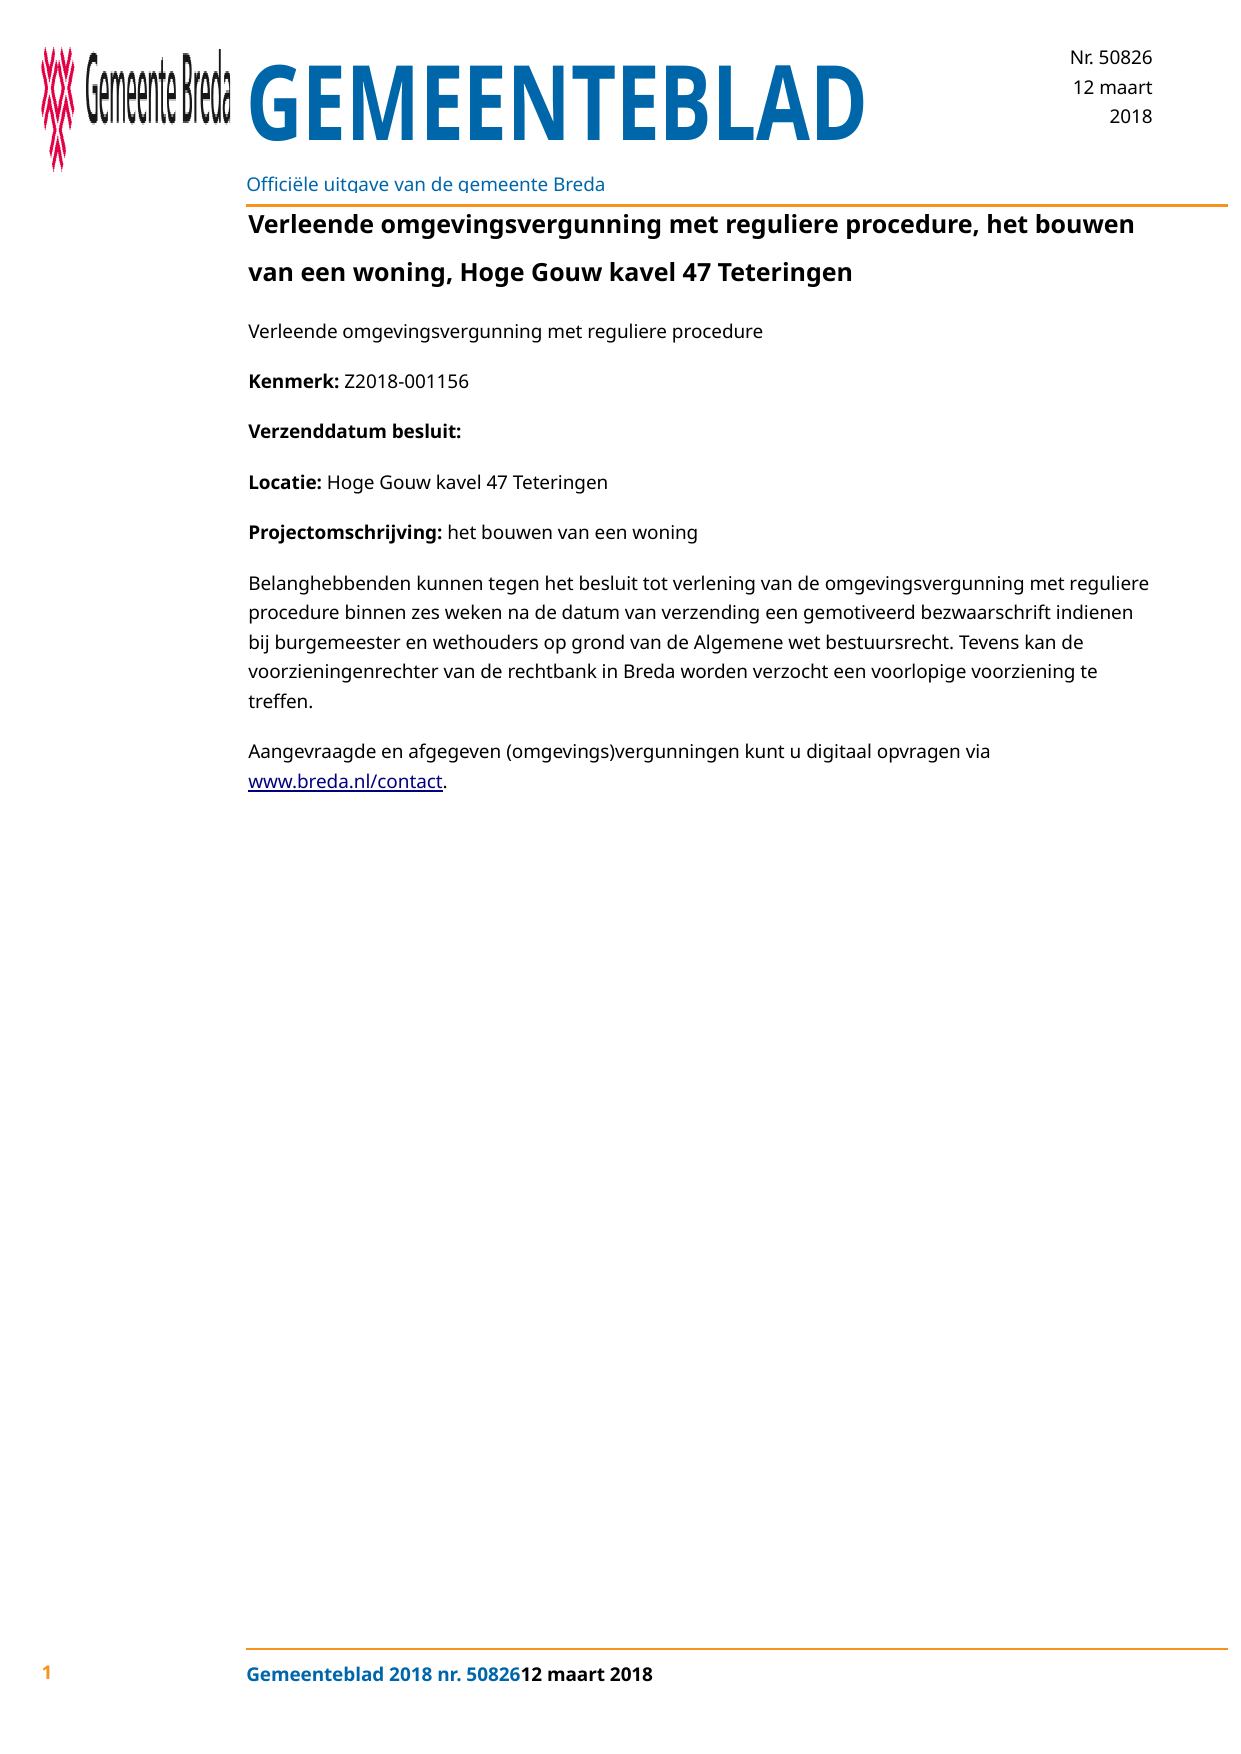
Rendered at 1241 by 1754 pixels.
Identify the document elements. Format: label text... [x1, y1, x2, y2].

text Belanghebbenden kunnen tegen het besluit tot verlening van de omgevingsvergunning met reguliere procedure binnen zes weken na de datum van verzending een gemotiveerd bezwaarschrift indienen bij burgemeester en wethouders op grond van de Algemene wet bestuursrecht. Tevens kan de voorzieningenrechter van de rechtbank in Breda worden verzocht een voorlopige voorziening te treffen. [248, 570, 1152, 714]
text Verleende omgevingsvergunning met reguliere procedure, het bouwen van een woning, Hoge Gouw kavel 47 Teteringen [248, 207, 1152, 288]
text Locatie: Hoge Gouw kavel 47 Teteringen [248, 469, 1152, 495]
text Verzenddatum besluit: [248, 419, 1152, 444]
picture [41, 47, 231, 172]
text Aangevraagde en afgegeven (omgevings)vergunningen kunt u digitaal opvragen via www.breda.nl/contact. [248, 739, 1152, 794]
text Projectomschrijving: het bouwen van een woning [248, 519, 1152, 545]
text Kenmerk: Z2018-001156 [248, 368, 1152, 394]
text Verleende omgevingsvergunning met reguliere procedure [248, 318, 1152, 344]
